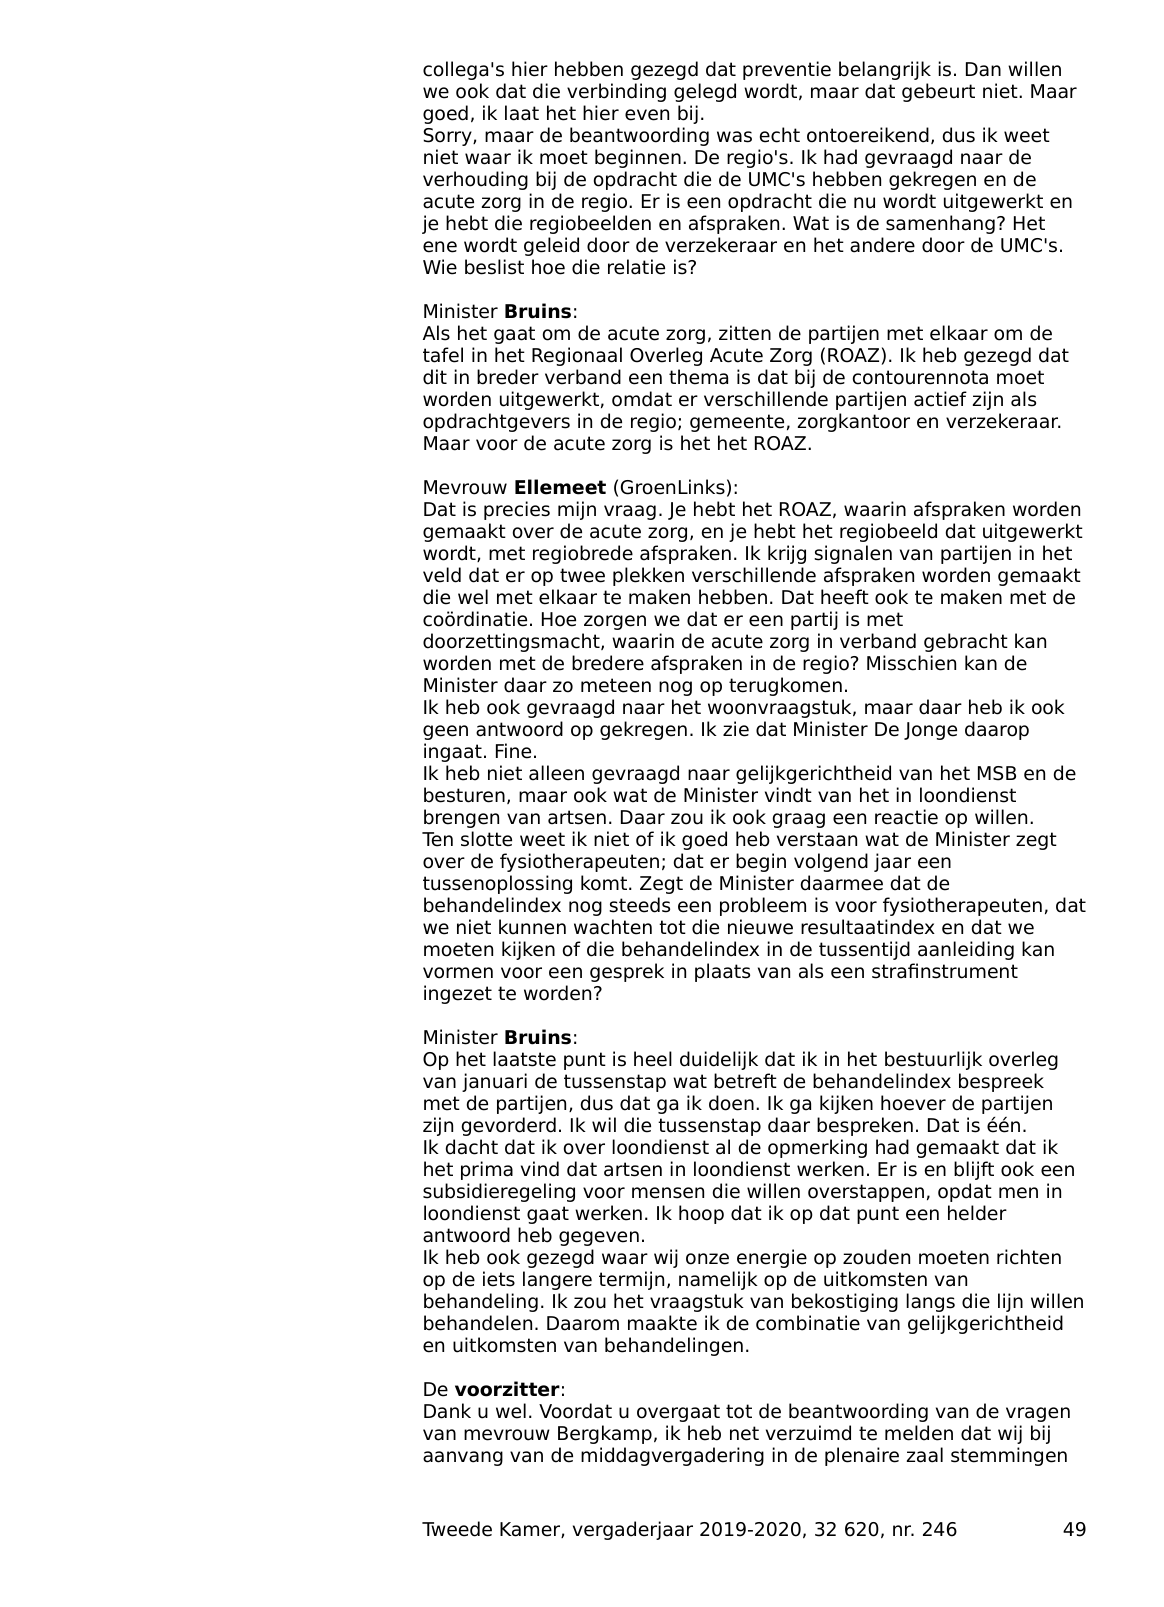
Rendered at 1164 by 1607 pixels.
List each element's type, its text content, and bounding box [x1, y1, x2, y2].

text Ten slotte weet ik niet of ik goed heb verstaan wat de Minister zegt over de fysiotherapeuten; dat er begin volgend jaar een tussenoplossing komt. Zegt de Minister daarmee dat de behandelindex nog steeds een probleem is voor fysiotherapeuten, dat we niet kunnen wachten tot die nieuwe resultaatindex en dat we moeten kijken of die behandelindex in de tussentijd aanleiding kan vormen voor een gesprek in plaats van als een strafinstrument ingezet te worden? [422, 829, 1087, 1004]
text Ik heb ook gezegd waar wij onze energie op zouden moeten richten op de iets langere termijn, namelijk op de uitkomsten van behandeling. Ik zou het vraagstuk van bekostiging langs die lijn willen behandelen. Daarom maakte ik de combinatie van gelijkgerichtheid en uitkomsten van behandelingen. [422, 1247, 1087, 1356]
text Ik heb niet alleen gevraagd naar gelijkgerichtheid van het MSB en de besturen, maar ook wat de Minister vindt van het in loondienst brengen van artsen. Daar zou ik ook graag een reactie op willen. [422, 763, 1087, 829]
text Dank u wel. Voordat u overgaat tot de beantwoording van de vragen van mevrouw Bergkamp, ik heb net verzuimd te melden dat wij bij aanvang van de middagvergadering in de plenaire zaal stemmingen [422, 1401, 1087, 1467]
text Dat is precies mijn vraag. Je hebt het ROAZ, waarin afspraken worden gemaakt over de acute zorg, en je hebt het regiobeeld dat uitgewerkt wordt, met regiobrede afspraken. Ik krijg signalen van partijen in het veld dat er op twee plekken verschillende afspraken worden gemaakt die wel met elkaar te maken hebben. Dat heeft ook te maken met de coördinatie. Hoe zorgen we dat er een partij is met doorzettingsmacht, waarin de acute zorg in verband gebracht kan worden met de bredere afspraken in de regio? Misschien kan de Minister daar zo meteen nog op terugkomen. [422, 499, 1087, 697]
text Als het gaat om de acute zorg, zitten de partijen met elkaar om de tafel in het Regionaal Overleg Acute Zorg (ROAZ). Ik heb gezegd dat dit in breder verband een thema is dat bij de contourennota moet worden uitgewerkt, omdat er verschillende partijen actief zijn als opdrachtgevers in de regio; gemeente, zorgkantoor en verzekeraar. Maar voor de acute zorg is het het ROAZ. [422, 323, 1087, 455]
text Minister Bruins: [422, 1027, 1087, 1049]
text Mevrouw Ellemeet (GroenLinks): [422, 477, 1087, 499]
text Sorry, maar de beantwoording was echt ontoereikend, dus ik weet niet waar ik moet beginnen. De regio's. Ik had gevraagd naar de verhouding bij de opdracht die de UMC's hebben gekregen en de acute zorg in de regio. Er is een opdracht die nu wordt uitgewerkt en je hebt die regiobeelden en afspraken. Wat is de samenhang? Het ene wordt geleid door de verzekeraar en het andere door de UMC's. Wie beslist hoe die relatie is? [422, 125, 1087, 279]
text Ik dacht dat ik over loondienst al de opmerking had gemaakt dat ik het prima vind dat artsen in loondienst werken. Er is en blijft ook een subsidieregeling voor mensen die willen overstappen, opdat men in loondienst gaat werken. Ik hoop dat ik op dat punt een helder antwoord heb gegeven. [422, 1137, 1087, 1247]
text De voorzitter: [422, 1379, 1087, 1401]
text collega's hier hebben gezegd dat preventie belangrijk is. Dan willen we ook dat die verbinding gelegd wordt, maar dat gebeurt niet. Maar goed, ik laat het hier even bij. [422, 59, 1087, 125]
text Ik heb ook gevraagd naar het woonvraagstuk, maar daar heb ik ook geen antwoord op gekregen. Ik zie dat Minister De Jonge daarop ingaat. Fine. [422, 697, 1087, 763]
text Op het laatste punt is heel duidelijk dat ik in het bestuurlijk overleg van januari de tussenstap wat betreft de behandelindex bespreek met de partijen, dus dat ga ik doen. Ik ga kijken hoever de partijen zijn gevorderd. Ik wil die tussenstap daar bespreken. Dat is één. [422, 1049, 1087, 1137]
text Minister Bruins: [422, 301, 1087, 323]
